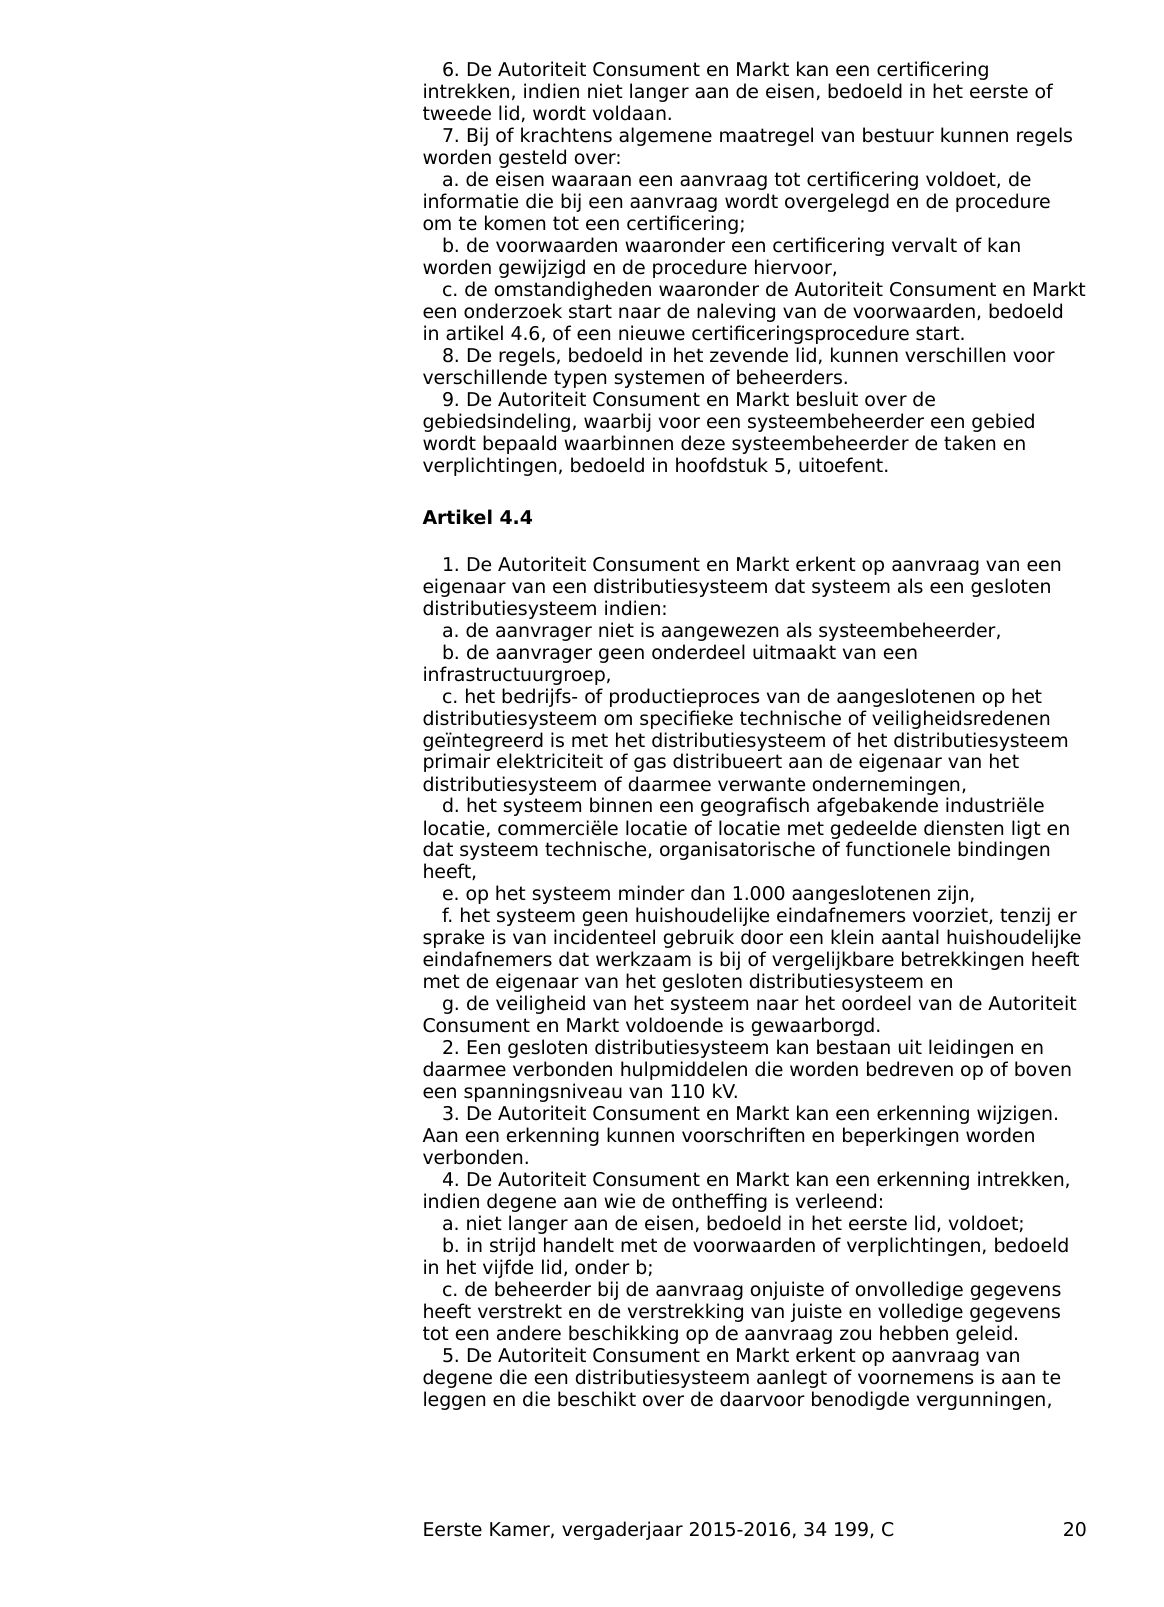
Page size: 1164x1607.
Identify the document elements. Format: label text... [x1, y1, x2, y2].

text c. de omstandigheden waaronder de Autoriteit Consument en Markt een onderzoek start naar de naleving van de voorwaarden, bedoeld in artikel 4.6, of een nieuwe certificeringsprocedure start. [422, 279, 1087, 345]
text g. de veiligheid van het systeem naar het oordeel van de Autoriteit Consument en Markt voldoende is gewaarborgd. [422, 993, 1087, 1037]
text f. het systeem geen huishoudelijke eindafnemers voorziet, tenzij er sprake is van incidenteel gebruik door een klein aantal huishoudelijke eindafnemers dat werkzaam is bij of vergelijkbare betrekkingen heeft met de eigenaar van het gesloten distributiesysteem en [422, 905, 1087, 993]
text 1. De Autoriteit Consument en Markt erkent op aanvraag van een eigenaar van een distributiesysteem dat systeem als een gesloten distributiesysteem indien: [422, 554, 1087, 619]
text 4. De Autoriteit Consument en Markt kan een erkenning intrekken, indien degene aan wie de ontheffing is verleend: [422, 1169, 1087, 1213]
text 3. De Autoriteit Consument en Markt kan een erkenning wijzigen. Aan een erkenning kunnen voorschriften en beperkingen worden verbonden. [422, 1103, 1087, 1169]
text a. niet langer aan de eisen, bedoeld in het eerste lid, voldoet; [422, 1213, 1087, 1235]
text 7. Bij of krachtens algemene maatregel van bestuur kunnen regels worden gesteld over: [422, 125, 1087, 169]
text e. op het systeem minder dan 1.000 aangeslotenen zijn, [422, 883, 1087, 905]
text a. de aanvrager niet is aangewezen als systeembeheerder, [422, 619, 1087, 642]
text 5. De Autoriteit Consument en Markt erkent op aanvraag van degene die een distributiesysteem aanlegt of voornemens is aan te leggen en die beschikt over de daarvoor benodigde vergunningen, [422, 1345, 1087, 1411]
text b. in strijd handelt met de voorwaarden of verplichtingen, bedoeld in het vijfde lid, onder b; [422, 1235, 1087, 1279]
text a. de eisen waaraan een aanvraag tot certificering voldoet, de informatie die bij een aanvraag wordt overgelegd en de procedure om te komen tot een certificering; [422, 169, 1087, 235]
text 9. De Autoriteit Consument en Markt besluit over de gebiedsindeling, waarbij voor een systeembeheerder een gebied wordt bepaald waarbinnen deze systeembeheerder de taken en verplichtingen, bedoeld in hoofdstuk 5, uitoefent. [422, 389, 1087, 477]
text 2. Een gesloten distributiesysteem kan bestaan uit leidingen en daarmee verbonden hulpmiddelen die worden bedreven op of boven een spanningsniveau van 110 kV. [422, 1037, 1087, 1103]
text b. de aanvrager geen onderdeel uitmaakt van een infrastructuurgroep, [422, 642, 1087, 686]
text c. het bedrijfs- of productieproces van de aangeslotenen op het distributiesysteem om specifieke technische of veiligheidsredenen geïntegreerd is met het distributiesysteem of het distributiesysteem primair elektriciteit of gas distribueert aan de eigenaar van het distributiesysteem of daarmee verwante ondernemingen, [422, 686, 1087, 795]
text 6. De Autoriteit Consument en Markt kan een certificering intrekken, indien niet langer aan de eisen, bedoeld in het eerste of tweede lid, wordt voldaan. [422, 59, 1087, 125]
text b. de voorwaarden waaronder een certificering vervalt of kan worden gewijzigd en de procedure hiervoor, [422, 235, 1087, 279]
text d. het systeem binnen een geografisch afgebakende industriële locatie, commerciële locatie of locatie met gedeelde diensten ligt en dat systeem technische, organisatorische of functionele bindingen heeft, [422, 795, 1087, 883]
text c. de beheerder bij de aanvraag onjuiste of onvolledige gegevens heeft verstrekt en de verstrekking van juiste en volledige gegevens tot een andere beschikking op de aanvraag zou hebben geleid. [422, 1279, 1087, 1345]
text 8. De regels, bedoeld in het zevende lid, kunnen verschillen voor verschillende typen systemen of beheerders. [422, 345, 1087, 389]
subtitle Artikel 4.4 [422, 507, 1087, 529]
